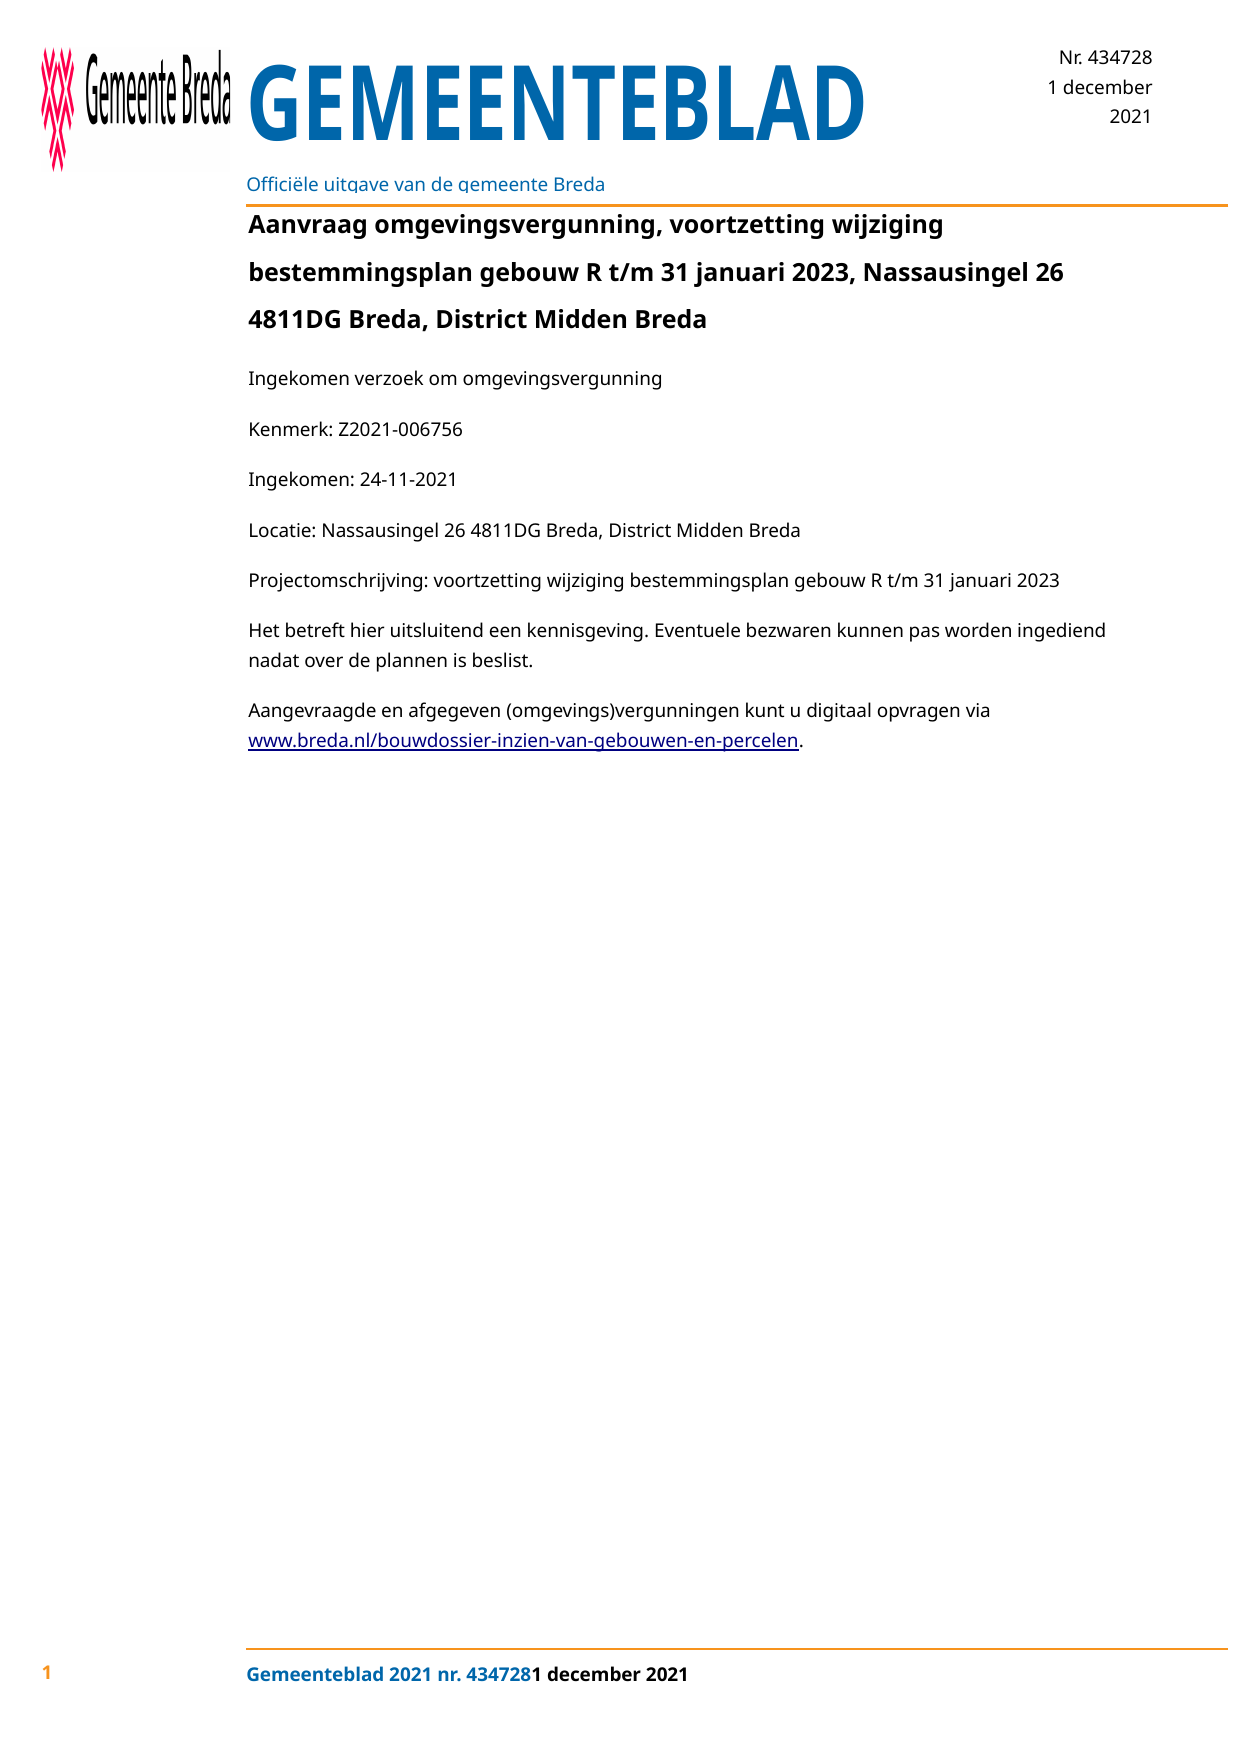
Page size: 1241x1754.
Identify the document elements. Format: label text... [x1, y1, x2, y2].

text Ingekomen: 24-11-2021 [248, 466, 1152, 492]
text Locatie: Nassausingel 26 4811DG Breda, District Midden Breda [248, 517, 1152, 542]
text Aanvraag omgevingsvergunning, voortzetting wijziging bestemmingsplan gebouw R t/m 31 januari 2023, Nassausingel 26 4811DG Breda, District Midden Breda [248, 207, 1152, 336]
text Aangevraagde en afgegeven (omgevings)vergunningen kunt u digitaal opvragen via www.breda.nl/bouwdossier-inzien-van-gebouwen-en-percelen. [248, 698, 1152, 753]
text Kenmerk: Z2021-006756 [248, 416, 1152, 442]
text Projectomschrijving: voortzetting wijziging bestemmingsplan gebouw R t/m 31 januari 2023 [248, 567, 1152, 593]
text Ingekomen verzoek om omgevingsvergunning [248, 366, 1152, 391]
picture [41, 47, 231, 172]
text Het betreft hier uitsluitend een kennisgeving. Eventuele bezwaren kunnen pas worden ingediend nadat over de plannen is beslist. [248, 618, 1152, 673]
